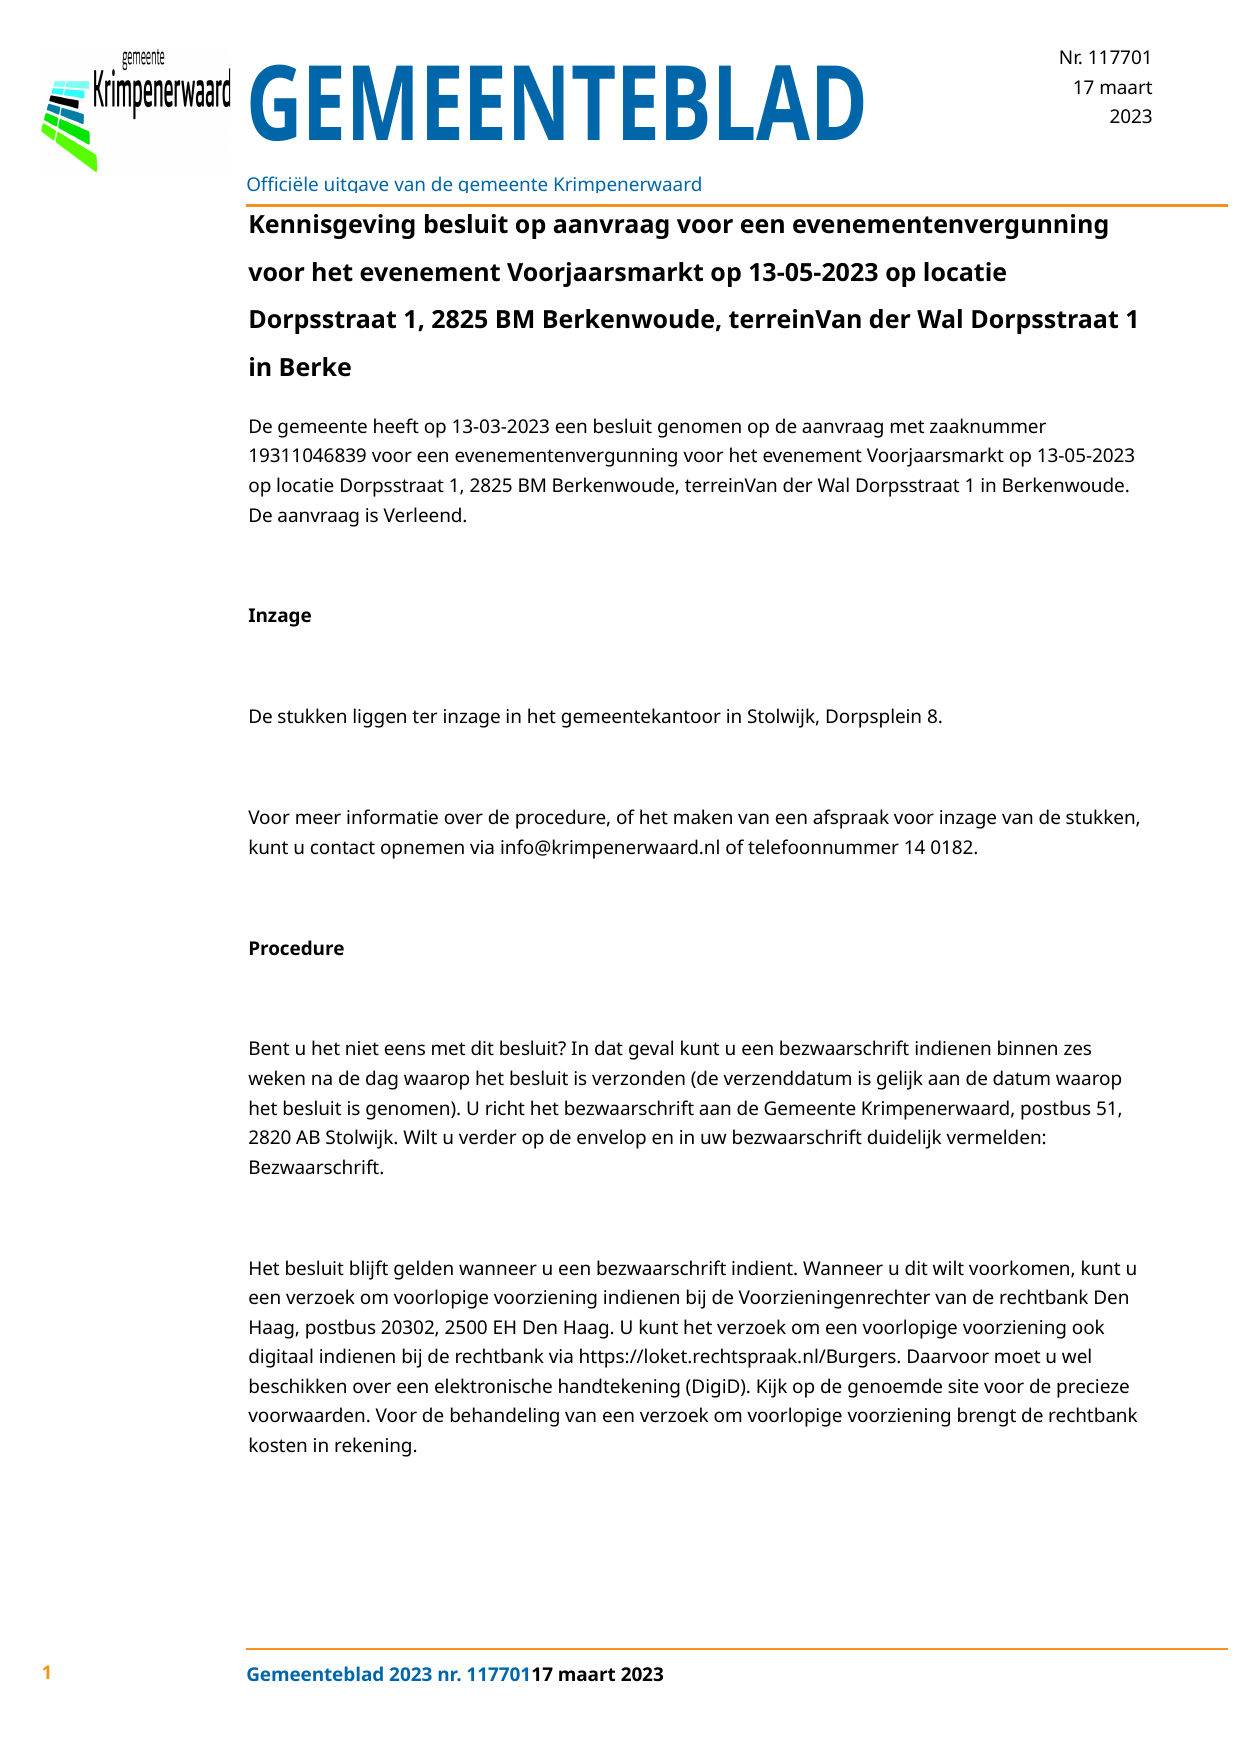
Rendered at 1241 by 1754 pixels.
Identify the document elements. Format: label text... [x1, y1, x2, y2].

picture [41, 47, 231, 172]
text Het besluit blijft gelden wanneer u een bezwaarschrift indient. Wanneer u dit wilt voorkomen, kunt u een verzoek om voorlopige voorziening indienen bij de Voorzieningenrechter van de rechtbank Den Haag, postbus 20302, 2500 EH Den Haag. U kunt het verzoek om een voorlopige voorziening ook digitaal indienen bij de rechtbank via https://loket.rechtspraak.nl/Burgers. Daarvoor moet u wel beschikken over een elektronische handtekening (DigiD). Kijk op de genoemde site voor de precieze voorwaarden. Voor de behandeling van een verzoek om voorlopige voorziening brengt de rechtbank kosten in rekening. [248, 1255, 1152, 1458]
text Kennisgeving besluit op aanvraag voor een evenementenvergunning voor het evenement Voorjaarsmarkt op 13-05-2023 op locatie Dorpsstraat 1, 2825 BM Berkenwoude, terreinVan der Wal Dorpsstraat 1 in Berke [248, 207, 1152, 384]
text De stukken liggen ter inzage in het gemeentekantoor in Stolwijk, Dorpsplein 8. [248, 703, 1152, 729]
text De gemeente heeft op 13-03-2023 een besluit genomen op de aanvraag met zaaknummer 19311046839 voor een evenementenvergunning voor het evenement Voorjaarsmarkt op 13-05-2023 op locatie Dorpsstraat 1, 2825 BM Berkenwoude, terreinVan der Wal Dorpsstraat 1 in Berkenwoude. De aanvraag is Verleend. [248, 413, 1152, 528]
text Voor meer informatie over de procedure, of het maken van een afspraak voor inzage van de stukken, kunt u contact opnemen via info@krimpenerwaard.nl of telefoonnummer 14 0182. [248, 804, 1152, 860]
text Inzage [248, 603, 1152, 628]
text Bent u het niet eens met dit besluit? In dat geval kunt u een bezwaarschrift indienen binnen zes weken na de dag waarop het besluit is verzonden (de verzenddatum is gelijk aan de datum waarop het besluit is genomen). U richt het bezwaarschrift aan de Gemeente Krimpenerwaard, postbus 51, 2820 AB Stolwijk. Wilt u verder op de envelop en in uw bezwaarschrift duidelijk vermelden: Bezwaarschrift. [248, 1036, 1152, 1180]
text Procedure [248, 935, 1152, 961]
